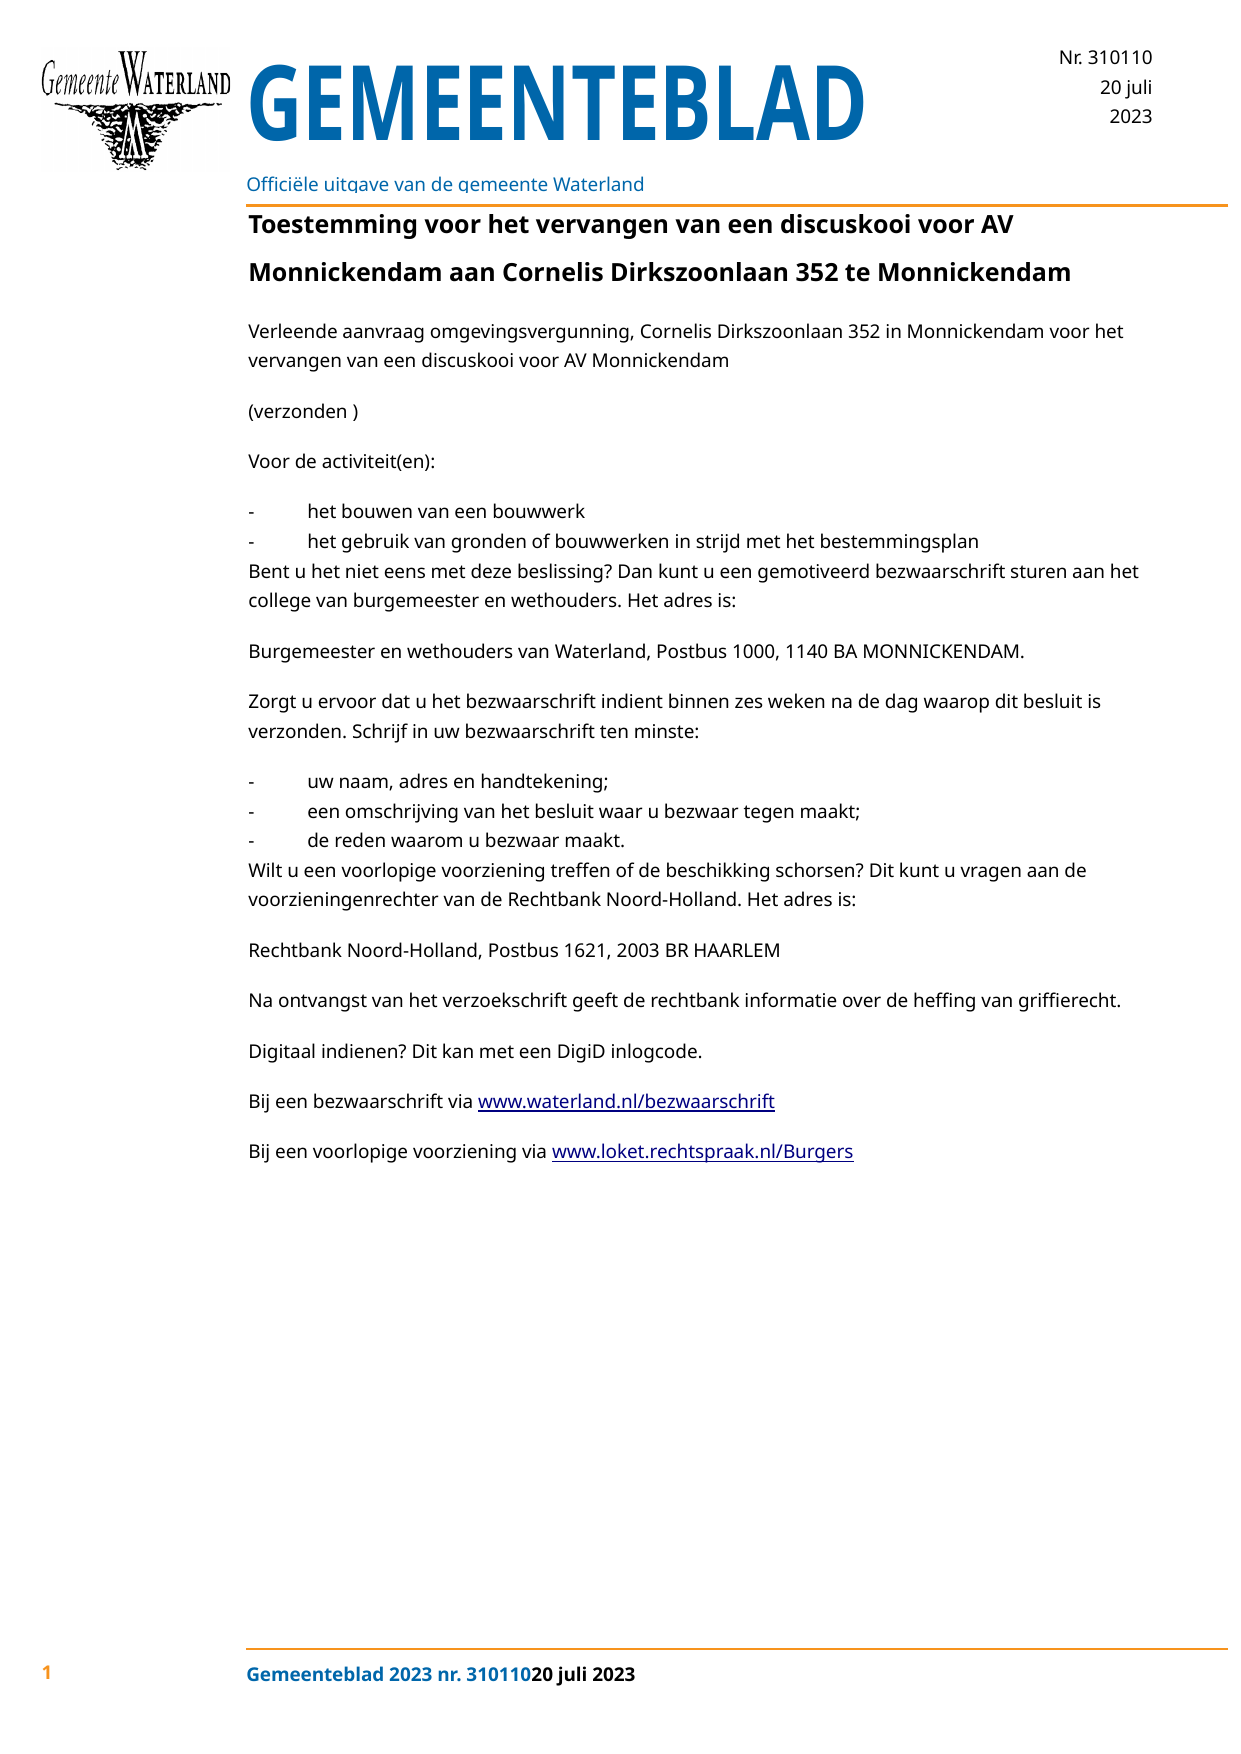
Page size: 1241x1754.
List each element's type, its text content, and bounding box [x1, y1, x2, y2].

list uw naam, adres en handtekening; [248, 768, 1152, 794]
text Burgemeester en wethouders van Waterland, Postbus 1000, 1140 BA MONNICKENDAM. [248, 638, 1152, 664]
text Toestemming voor het vervangen van een discuskooi voor AV Monnickendam aan Cornelis Dirkszoonlaan 352 te Monnickendam [248, 207, 1152, 288]
text Bent u het niet eens met deze beslissing? Dan kunt u een gemotiveerd bezwaarschrift sturen aan het college van burgemeester en wethouders. Het adres is: [248, 558, 1152, 613]
text Digitaal indienen? Dit kan met een DigiD inlogcode. [248, 1038, 1152, 1064]
text Rechtbank Noord-Holland, Postbus 1621, 2003 BR HAARLEM [248, 937, 1152, 963]
text Bij een voorlopige voorziening via www.loket.rechtspraak.nl/Burgers [248, 1139, 1152, 1164]
text (verzonden ) [248, 398, 1152, 424]
text Verleende aanvraag omgevingsvergunning, Cornelis Dirkszoonlaan 352 in Monnickendam voor het vervangen van een discuskooi voor AV Monnickendam [248, 318, 1152, 373]
list de reden waarom u bezwaar maakt. [248, 827, 1152, 853]
text Wilt u een voorlopige voorziening treffen of de beschikking schorsen? Dit kunt u vragen aan de voorzieningenrechter van de Rechtbank Noord-Holland. Het adres is: [248, 857, 1152, 912]
text Bij een bezwaarschrift via www.waterland.nl/bezwaarschrift [248, 1088, 1152, 1114]
text Voor de activiteit(en): [248, 448, 1152, 474]
text Na ontvangst van het verzoekschrift geeft de rechtbank informatie over de heffing van griffierecht. [248, 987, 1152, 1013]
picture [41, 47, 231, 172]
list een omschrijving van het besluit waar u bezwaar tegen maakt; [248, 798, 1152, 824]
list het bouwen van een bouwwerk [248, 499, 1152, 524]
text Zorgt u ervoor dat u het bezwaarschrift indient binnen zes weken na de dag waarop dit besluit is verzonden. Schrijf in uw bezwaarschrift ten minste: [248, 688, 1152, 744]
list het gebruik van gronden of bouwwerken in strijd met het bestemmingsplan [248, 528, 1152, 554]
